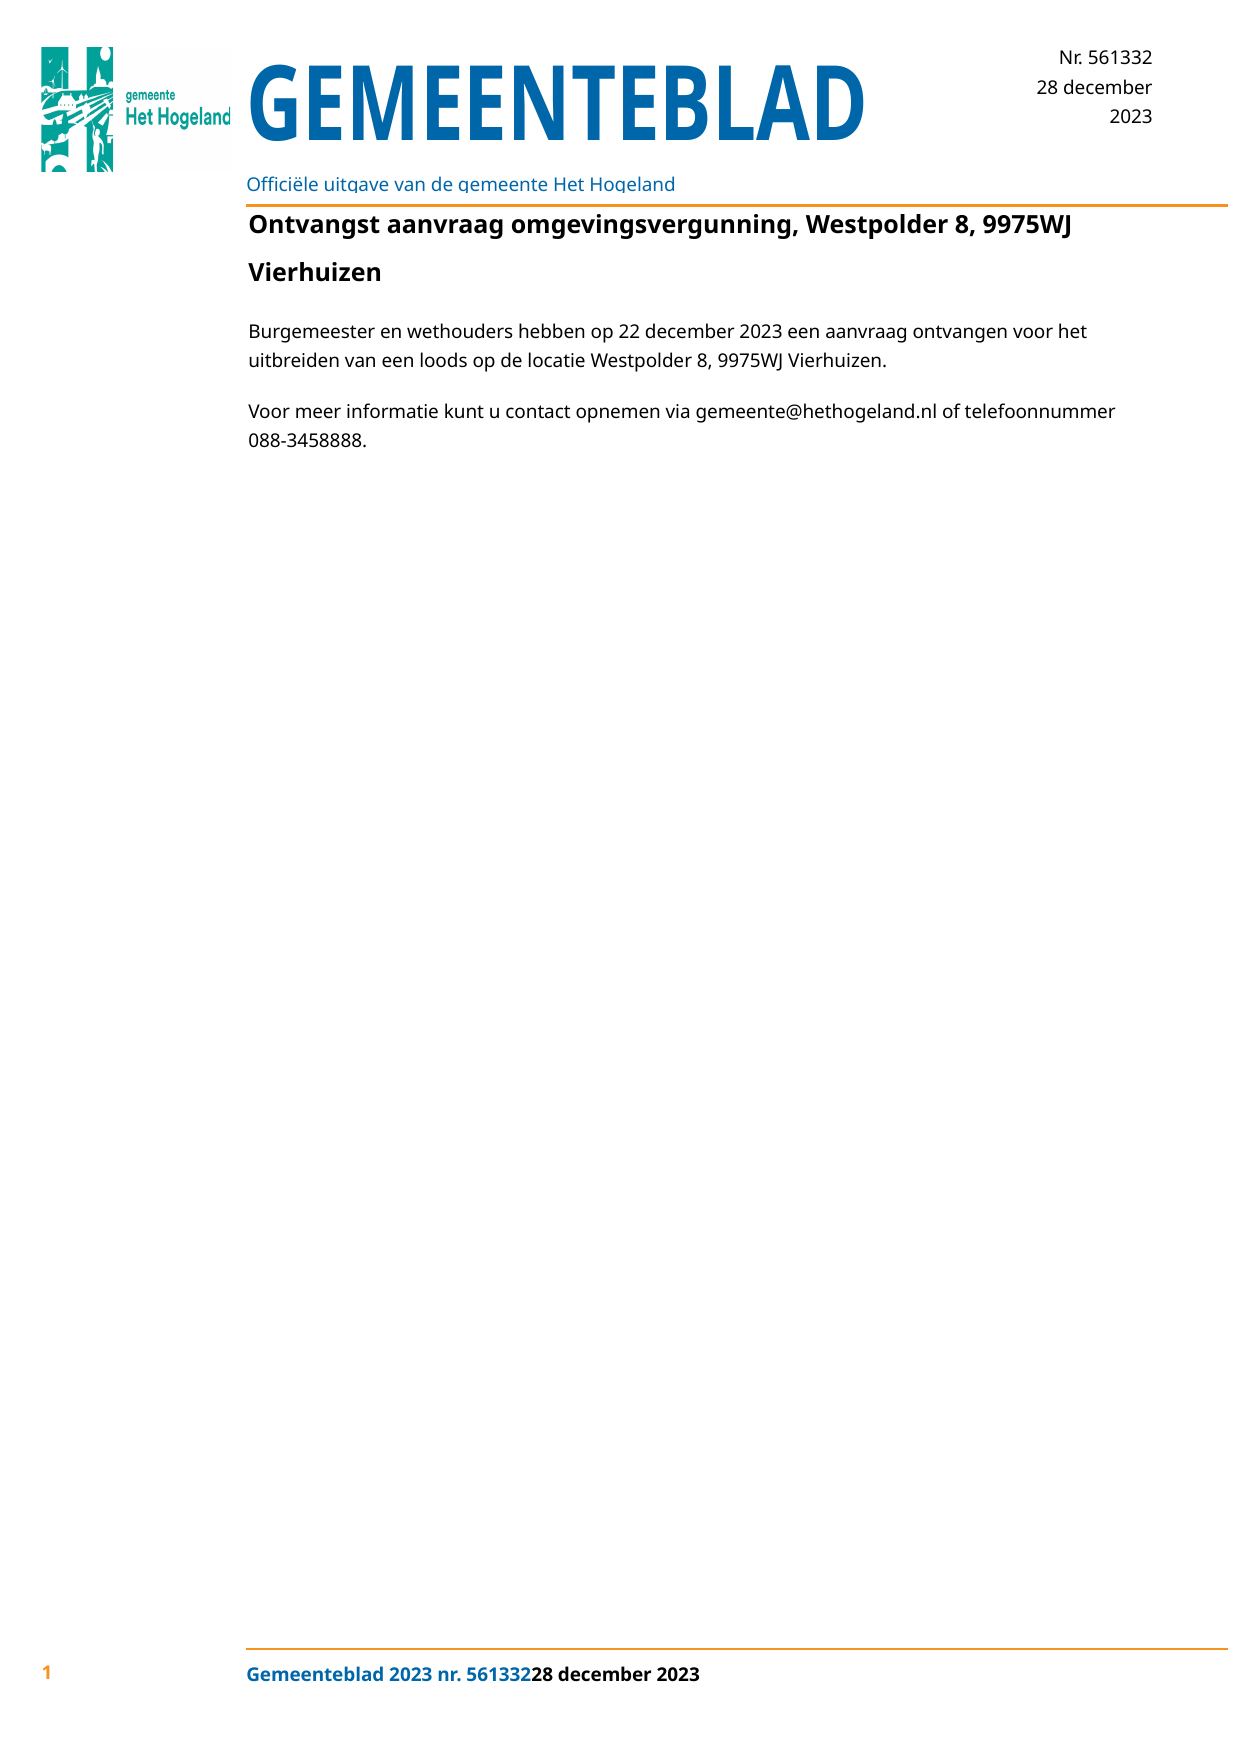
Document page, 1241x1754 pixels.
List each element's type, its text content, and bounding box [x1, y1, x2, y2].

text Ontvangst aanvraag omgevingsvergunning, Westpolder 8, 9975WJ Vierhuizen [248, 207, 1152, 288]
text Burgemeester en wethouders hebben op 22 december 2023 een aanvraag ontvangen voor het uitbreiden van een loods op de locatie Westpolder 8, 9975WJ Vierhuizen. [248, 318, 1152, 373]
picture [41, 47, 231, 172]
text Voor meer informatie kunt u contact opnemen via gemeente@hethogeland.nl of telefoonnummer 088-3458888. [248, 398, 1152, 453]
